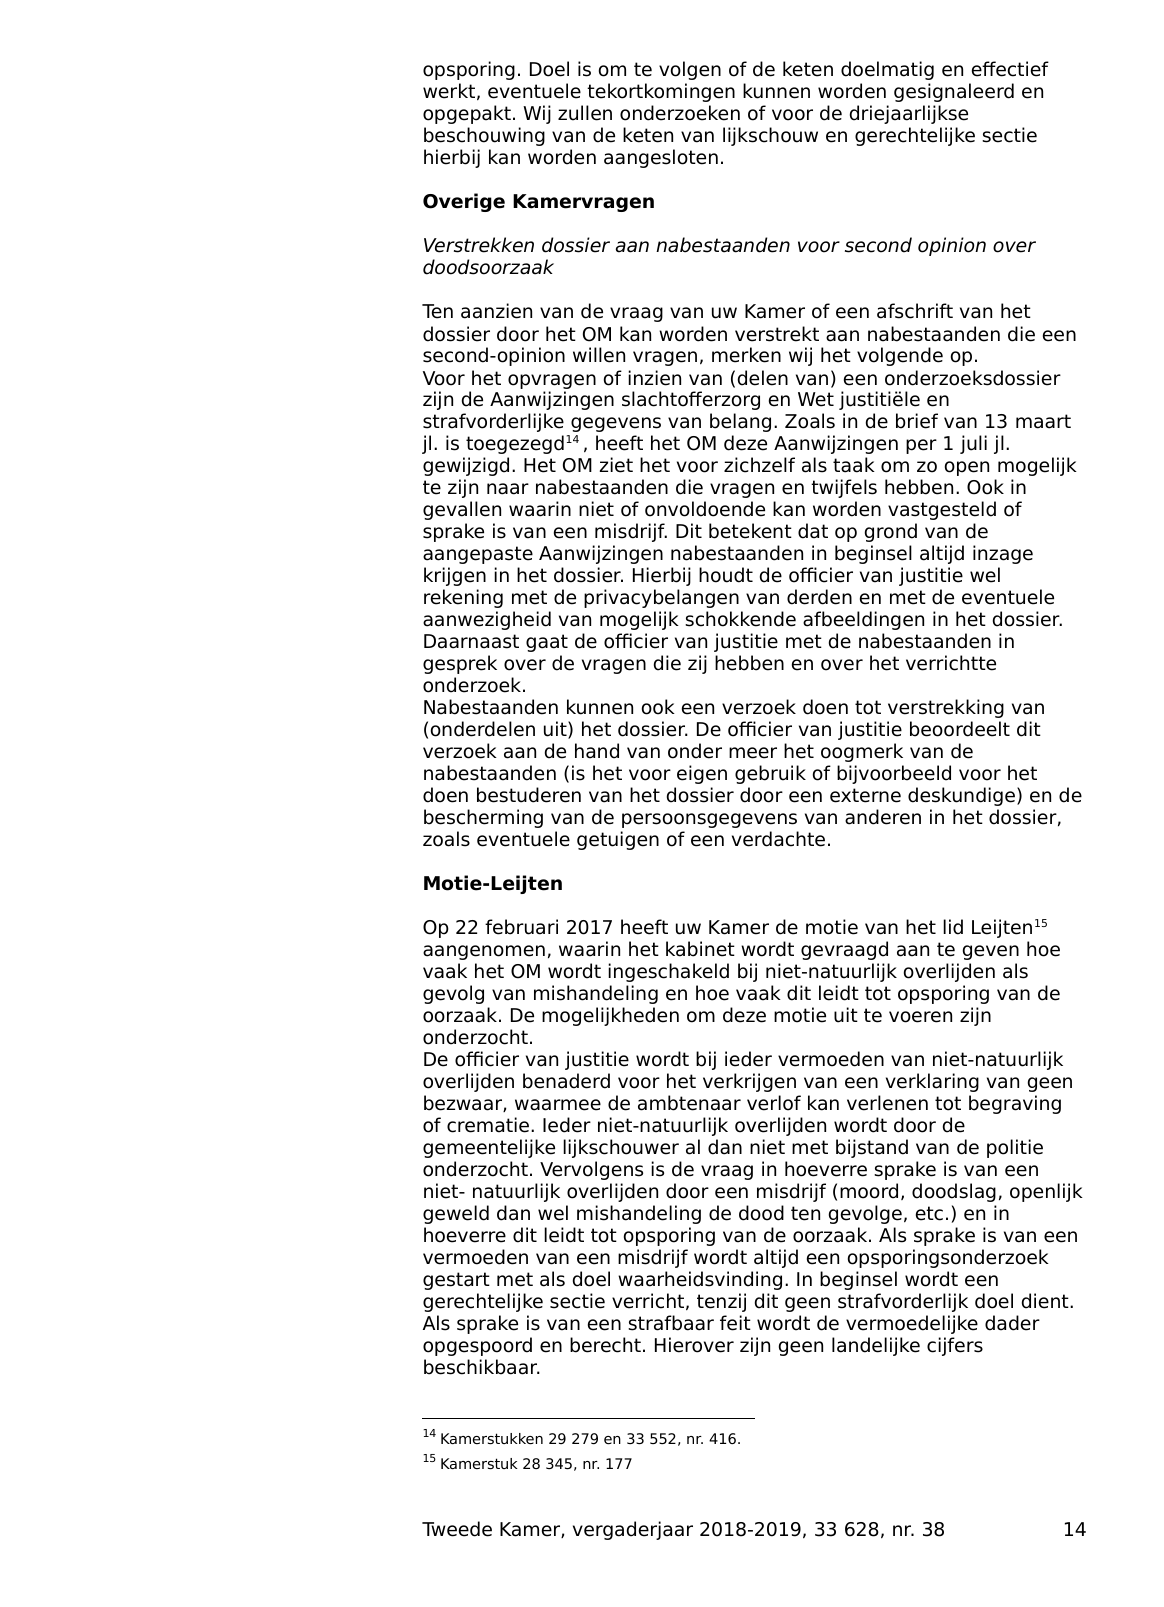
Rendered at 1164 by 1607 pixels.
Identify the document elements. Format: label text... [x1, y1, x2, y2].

text Voor het opvragen of inzien van (delen van) een onderzoeksdossier zijn de Aanwijzingen slachtofferzorg en Wet justitiële en strafvorderlijke gegevens van belang. Zoals in de brief van 13 maart jl. is toegezegd, heeft het OM deze Aanwijzingen per 1 juli jl. gewijzigd. Het OM ziet het voor zichzelf als taak om zo open mogelijk te zijn naar nabestaanden die vragen en twijfels hebben. Ook in gevallen waarin niet of onvoldoende kan worden vastgesteld of sprake is van een misdrijf. Dit betekent dat op grond van de aangepaste Aanwijzingen nabestaanden in beginsel altijd inzage krijgen in het dossier. Hierbij houdt de officier van justitie wel rekening met de privacybelangen van derden en met de eventuele aanwezigheid van mogelijk schokkende afbeeldingen in het dossier. Daarnaast gaat de officier van justitie met de nabestaanden in gesprek over de vragen die zij hebben en over het verrichtte onderzoek. [422, 367, 1087, 697]
text Nabestaanden kunnen ook een verzoek doen tot verstrekking van (onderdelen uit) het dossier. De officier van justitie beoordeelt dit verzoek aan de hand van onder meer het oogmerk van de nabestaanden (is het voor eigen gebruik of bijvoorbeeld voor het doen bestuderen van het dossier door een externe deskundige) en de bescherming van de persoonsgegevens van anderen in het dossier, zoals eventuele getuigen of een verdachte. [422, 697, 1087, 851]
subtitle Verstrekken dossier aan nabestaanden voor second opinion over doodsoorzaak [422, 235, 1087, 279]
text opsporing. Doel is om te volgen of de keten doelmatig en effectief werkt, eventuele tekortkomingen kunnen worden gesignaleerd en opgepakt. Wij zullen onderzoeken of voor de driejaarlijkse beschouwing van de keten van lijkschouw en gerechtelijke sectie hierbij kan worden aangesloten. [422, 59, 1087, 169]
text Kamerstukken 29 279 en 33 552, nr. 416. [422, 1427, 1087, 1449]
subtitle Overige Kamervragen [422, 191, 1087, 213]
text De officier van justitie wordt bij ieder vermoeden van niet-natuurlijk overlijden benaderd voor het verkrijgen van een verklaring van geen bezwaar, waarmee de ambtenaar verlof kan verlenen tot begraving of crematie. Ieder niet-natuurlijk overlijden wordt door de gemeentelijke lijkschouwer al dan niet met bijstand van de politie onderzocht. Vervolgens is de vraag in hoeverre sprake is van een niet- natuurlijk overlijden door een misdrijf (moord, doodslag, openlijk geweld dan wel mishandeling de dood ten gevolge, etc.) en in hoeverre dit leidt tot opsporing van de oorzaak. Als sprake is van een vermoeden van een misdrijf wordt altijd een opsporingsonderzoek gestart met als doel waarheidsvinding. In beginsel wordt een gerechtelijke sectie verricht, tenzij dit geen strafvorderlijk doel dient. Als sprake is van een strafbaar feit wordt de vermoedelijke dader opgespoord en berecht. Hierover zijn geen landelijke cijfers beschikbaar. [422, 1049, 1087, 1379]
subtitle Motie-Leijten [422, 873, 1087, 895]
text Ten aanzien van de vraag van uw Kamer of een afschrift van het dossier door het OM kan worden verstrekt aan nabestaanden die een second-opinion willen vragen, merken wij het volgende op. [422, 301, 1087, 367]
text Op 22 februari 2017 heeft uw Kamer de motie van het lid Leijten aangenomen, waarin het kabinet wordt gevraagd aan te geven hoe vaak het OM wordt ingeschakeld bij niet-natuurlijk overlijden als gevolg van mishandeling en hoe vaak dit leidt tot opsporing van de oorzaak. De mogelijkheden om deze motie uit te voeren zijn onderzocht. [422, 917, 1087, 1049]
text Kamerstuk 28 345, nr. 177 [422, 1452, 1087, 1474]
